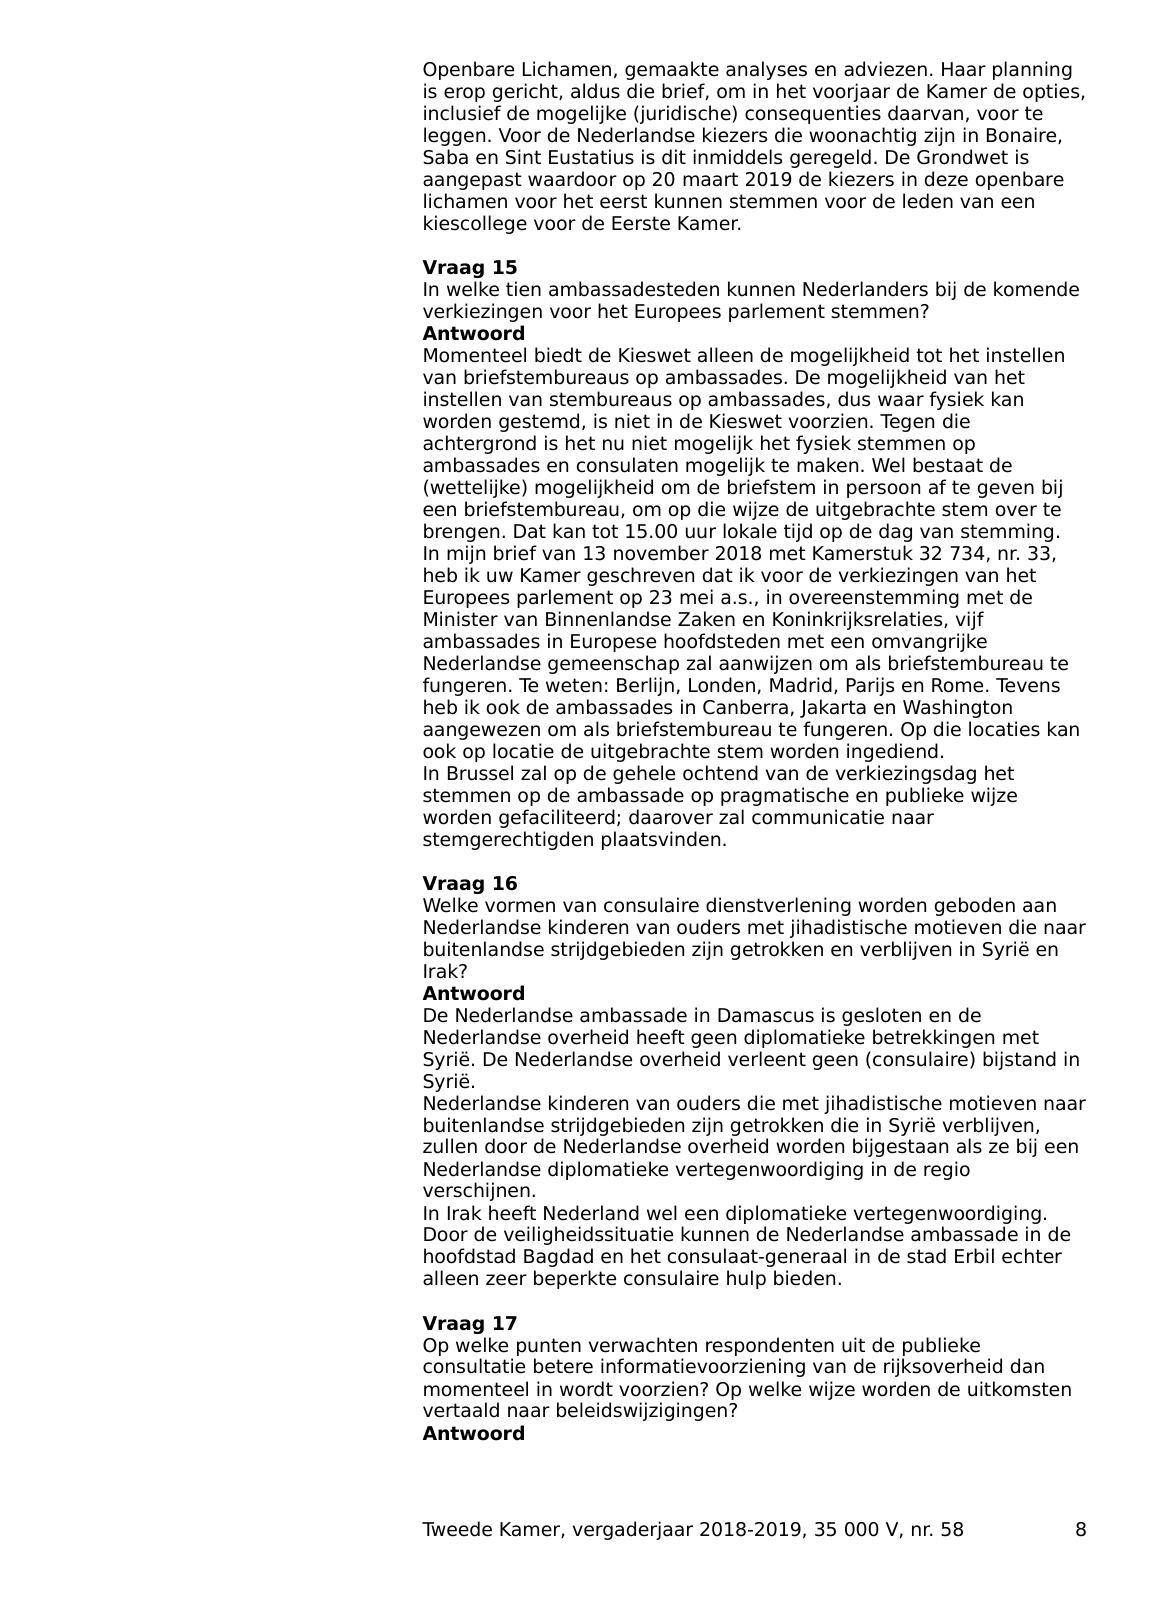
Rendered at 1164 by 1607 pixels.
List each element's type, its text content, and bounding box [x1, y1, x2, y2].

text In welke tien ambassadesteden kunnen Nederlanders bij de komende verkiezingen voor het Europees parlement stemmen? [422, 279, 1087, 323]
text In Irak heeft Nederland wel een diplomatieke vertegenwoordiging. Door de veiligheidssituatie kunnen de Nederlandse ambassade in de hoofdstad Bagdad en het consulaat-generaal in de stad Erbil echter alleen zeer beperkte consulaire hulp bieden. [422, 1202, 1087, 1290]
text Antwoord [422, 323, 1087, 345]
text De Nederlandse ambassade in Damascus is gesloten en de Nederlandse overheid heeft geen diplomatieke betrekkingen met Syrië. De Nederlandse overheid verleent geen (consulaire) bijstand in Syrië. [422, 1004, 1087, 1092]
text Momenteel biedt de Kieswet alleen de mogelijkheid tot het instellen van briefstembureaus op ambassades. De mogelijkheid van het instellen van stembureaus op ambassades, dus waar fysiek kan worden gestemd, is niet in de Kieswet voorzien. Tegen die achtergrond is het nu niet mogelijk het fysiek stemmen op ambassades en consulaten mogelijk te maken. Wel bestaat de (wettelijke) mogelijkheid om de briefstem in persoon af te geven bij een briefstembureau, om op die wijze de uitgebrachte stem over te brengen. Dat kan tot 15.00 uur lokale tijd op de dag van stemming. [422, 345, 1087, 543]
text In Brussel zal op de gehele ochtend van de verkiezingsdag het stemmen op de ambassade op pragmatische en publieke wijze worden gefaciliteerd; daarover zal communicatie naar stemgerechtigden plaatsvinden. [422, 763, 1087, 851]
text Welke vormen van consulaire dienstverlening worden geboden aan Nederlandse kinderen van ouders met jihadistische motieven die naar buitenlandse strijdgebieden zijn getrokken en verblijven in Syrië en Irak? [422, 895, 1087, 983]
text Vraag 15 [422, 257, 1087, 279]
text Nederlandse kinderen van ouders die met jihadistische motieven naar buitenlandse strijdgebieden zijn getrokken die in Syrië verblijven, zullen door de Nederlandse overheid worden bijgestaan als ze bij een Nederlandse diplomatieke vertegenwoordiging in de regio verschijnen. [422, 1092, 1087, 1202]
text Openbare Lichamen, gemaakte analyses en adviezen. Haar planning is erop gericht, aldus die brief, om in het voorjaar de Kamer de opties, inclusief de mogelijke (juridische) consequenties daarvan, voor te leggen. Voor de Nederlandse kiezers die woonachtig zijn in Bonaire, Saba en Sint Eustatius is dit inmiddels geregeld. De Grondwet is aangepast waardoor op 20 maart 2019 de kiezers in deze openbare lichamen voor het eerst kunnen stemmen voor de leden van een kiescollege voor de Eerste Kamer. [422, 59, 1087, 235]
text Vraag 16 [422, 873, 1087, 895]
text Vraag 17 [422, 1312, 1087, 1334]
text In mijn brief van 13 november 2018 met Kamerstuk 32 734, nr. 33, heb ik uw Kamer geschreven dat ik voor de verkiezingen van het Europees parlement op 23 mei a.s., in overeenstemming met de Minister van Binnenlandse Zaken en Koninkrijksrelaties, vijf ambassades in Europese hoofdsteden met een omvangrijke Nederlandse gemeenschap zal aanwijzen om als briefstembureau te fungeren. Te weten: Berlijn, Londen, Madrid, Parijs en Rome. Tevens heb ik ook de ambassades in Canberra, Jakarta en Washington aangewezen om als briefstembureau te fungeren. Op die locaties kan ook op locatie de uitgebrachte stem worden ingediend. [422, 543, 1087, 763]
text Antwoord [422, 983, 1087, 1004]
text Antwoord [422, 1422, 1087, 1444]
text Op welke punten verwachten respondenten uit de publieke consultatie betere informatievoorziening van de rijksoverheid dan momenteel in wordt voorzien? Op welke wijze worden de uitkomsten vertaald naar beleidswijzigingen? [422, 1334, 1087, 1422]
